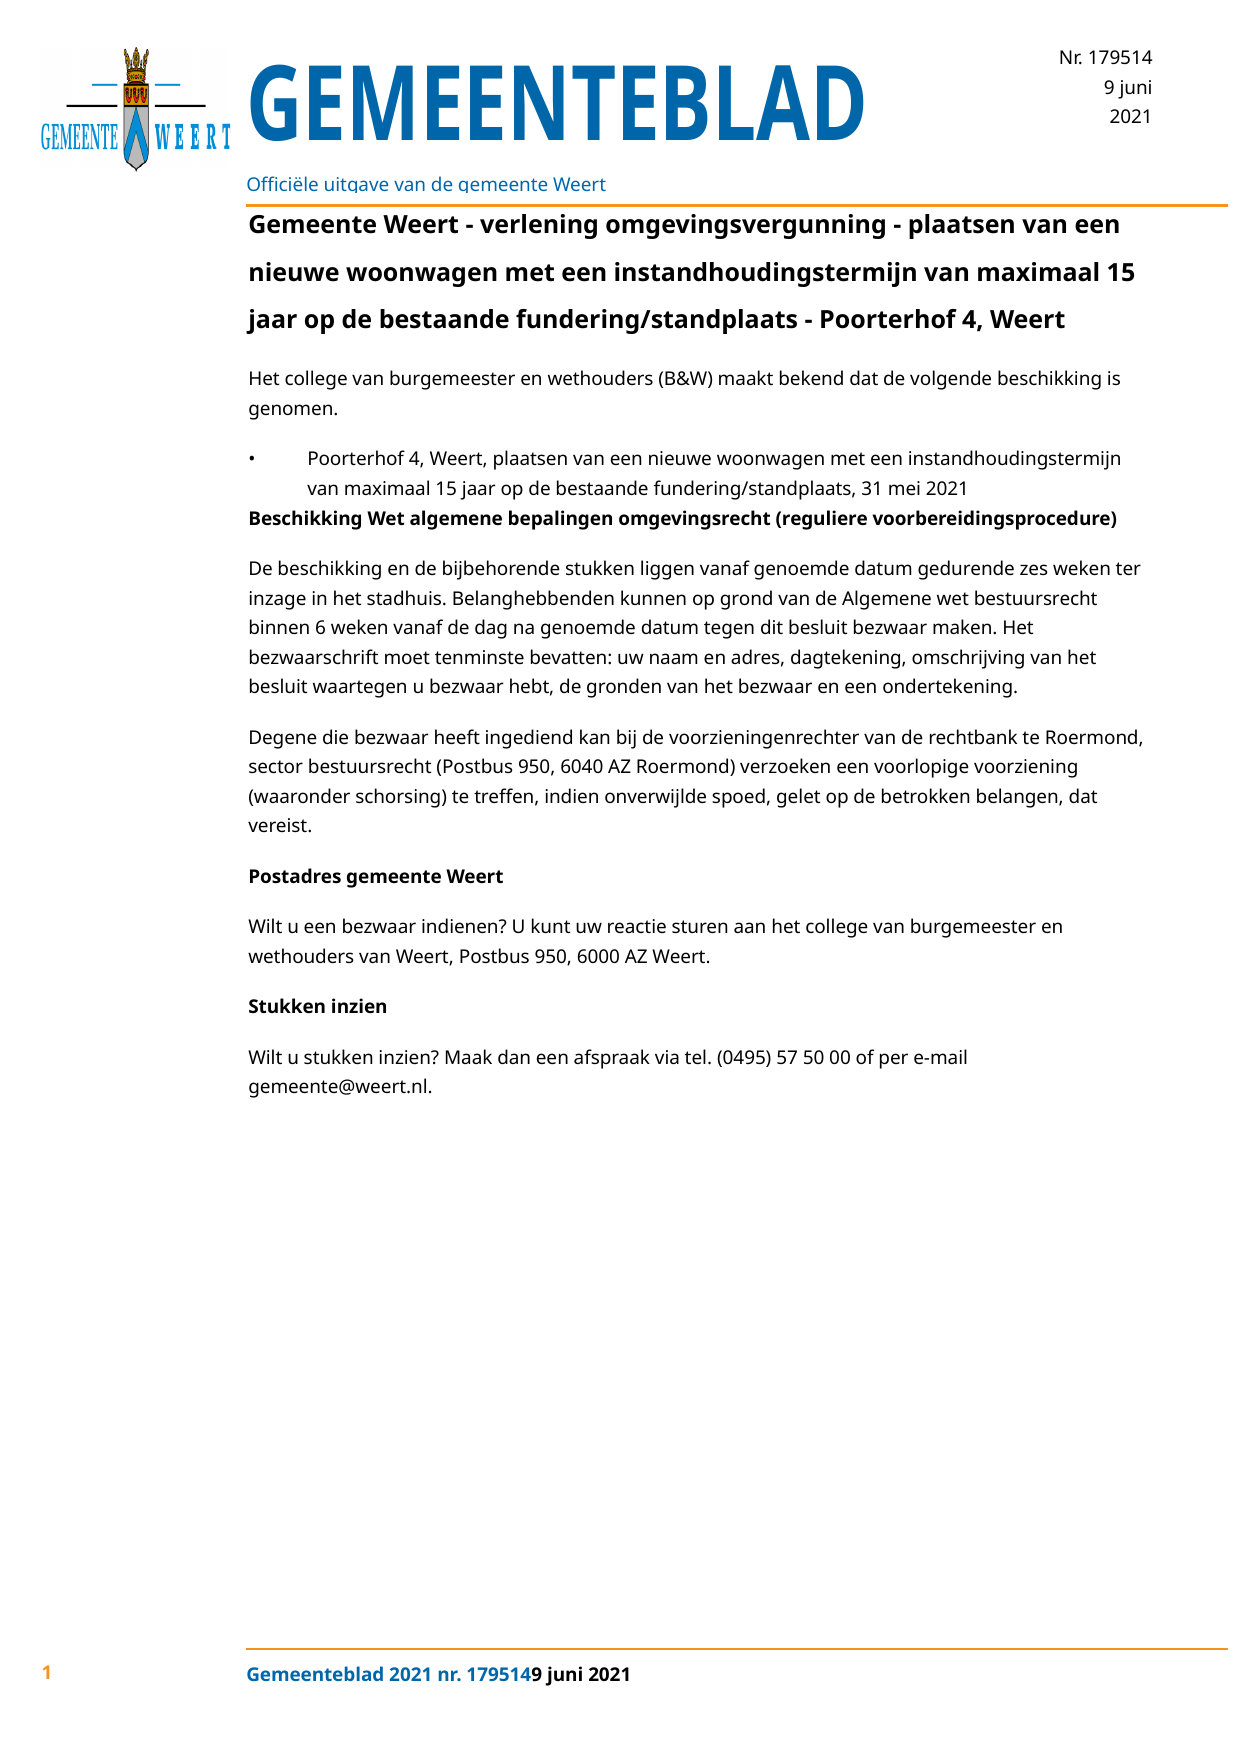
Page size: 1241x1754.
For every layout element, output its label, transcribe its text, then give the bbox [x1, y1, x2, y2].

text Het college van burgemeester en wethouders (B&W) maakt bekend dat de volgende beschikking is genomen. [248, 366, 1152, 421]
text Degene die bezwaar heeft ingediend kan bij de voorzieningenrechter van de rechtbank te Roermond, sector bestuursrecht (Postbus 950, 6040 AZ Roermond) verzoeken een voorlopige voorziening (waaronder schorsing) te treffen, indien onverwijlde spoed, gelet op de betrokken belangen, dat vereist. [248, 724, 1152, 838]
text Gemeente Weert - verlening omgevingsvergunning - plaatsen van een nieuwe woonwagen met een instandhoudingstermijn van maximaal 15 jaar op de bestaande fundering/standplaats - Poorterhof 4, Weert [248, 207, 1152, 336]
text Stukken inzien [248, 993, 1152, 1019]
text Wilt u een bezwaar indienen? U kunt uw reactie sturen aan het college van burgemeester en wethouders van Weert, Postbus 950, 6000 AZ Weert. [248, 913, 1152, 969]
text De beschikking en de bijbehorende stukken liggen vanaf genoemde datum gedurende zes weken ter inzage in het stadhuis. Belanghebbenden kunnen op grond van de Algemene wet bestuursrecht binnen 6 weken vanaf de dag na genoemde datum tegen dit besluit bezwaar maken. Het bezwaarschrift moet tenminste bevatten: uw naam en adres, dagtekening, omschrijving van het besluit waartegen u bezwaar hebt, de gronden van het bezwaar en een ondertekening. [248, 555, 1152, 699]
list Poorterhof 4, Weert, plaatsen van een nieuwe woonwagen met een instandhoudingstermijn van maximaal 15 jaar op de bestaande fundering/standplaats, 31 mei 2021 [248, 446, 1152, 501]
picture [41, 47, 231, 172]
text Postadres gemeente Weert [248, 863, 1152, 889]
text Wilt u stukken inzien? Maak dan een afspraak via tel. (0495) 57 50 00 of per e-mail gemeente@weert.nl. [248, 1044, 1152, 1099]
text Beschikking Wet algemene bepalingen omgevingsrecht (reguliere voorbereidingsprocedure) [248, 505, 1152, 530]
